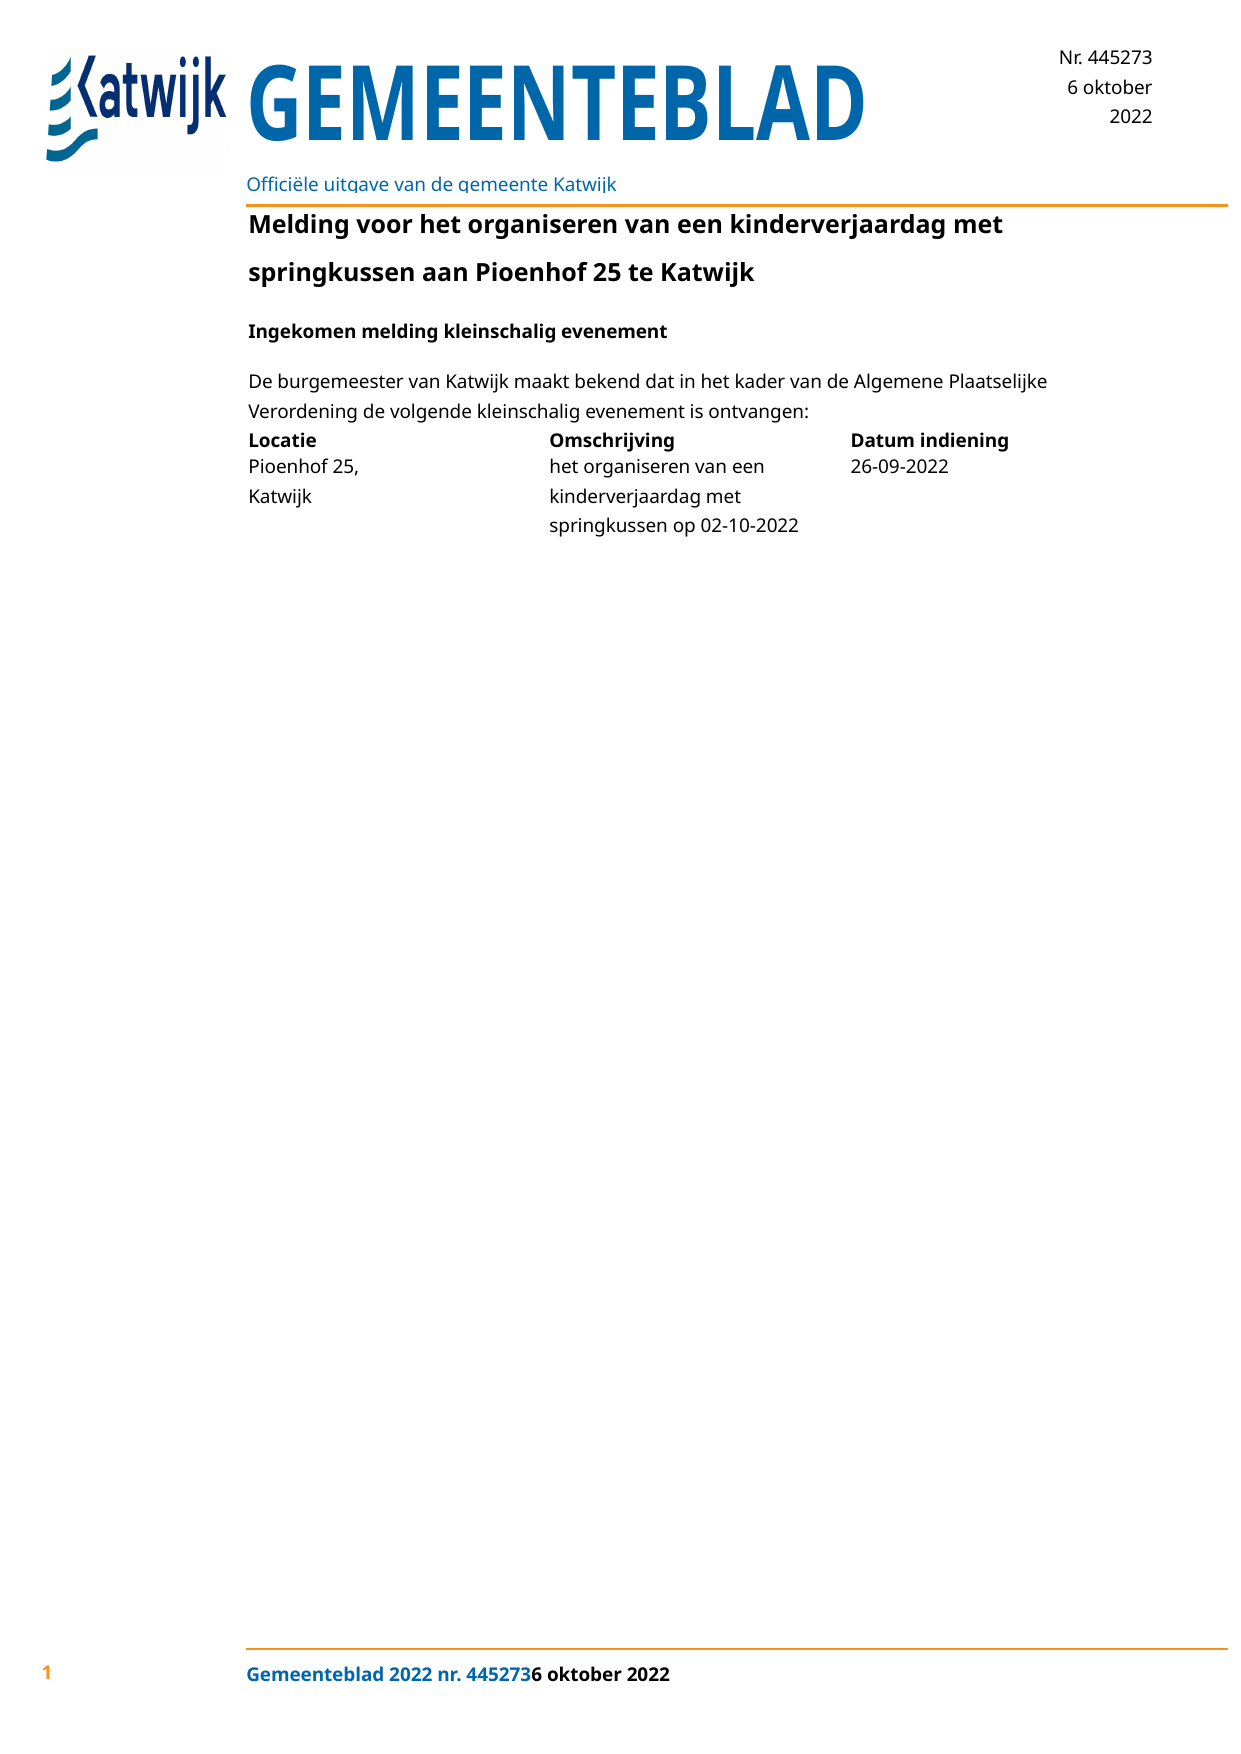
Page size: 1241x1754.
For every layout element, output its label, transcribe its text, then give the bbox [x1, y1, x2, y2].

table_header Locatie [248, 428, 549, 453]
picture [41, 47, 231, 172]
table_header Datum indiening [850, 428, 1152, 453]
text Ingekomen melding kleinschalig evenement [248, 318, 1152, 344]
table_header Omschrijving [549, 428, 850, 453]
table_cell Pioenhof 25, Katwijk [248, 453, 549, 538]
text De burgemeester van Katwijk maakt bekend dat in het kader van de Algemene Plaatselijke Verordening de volgende kleinschalig evenement is ontvangen: [248, 368, 1152, 424]
text Melding voor het organiseren van een kinderverjaardag met springkussen aan Pioenhof 25 te Katwijk [248, 207, 1152, 288]
table_cell 26-09-2022 [850, 453, 1152, 538]
table_cell het organiseren van een kinderverjaardag met springkussen op 02-10-2022 [549, 453, 850, 538]
